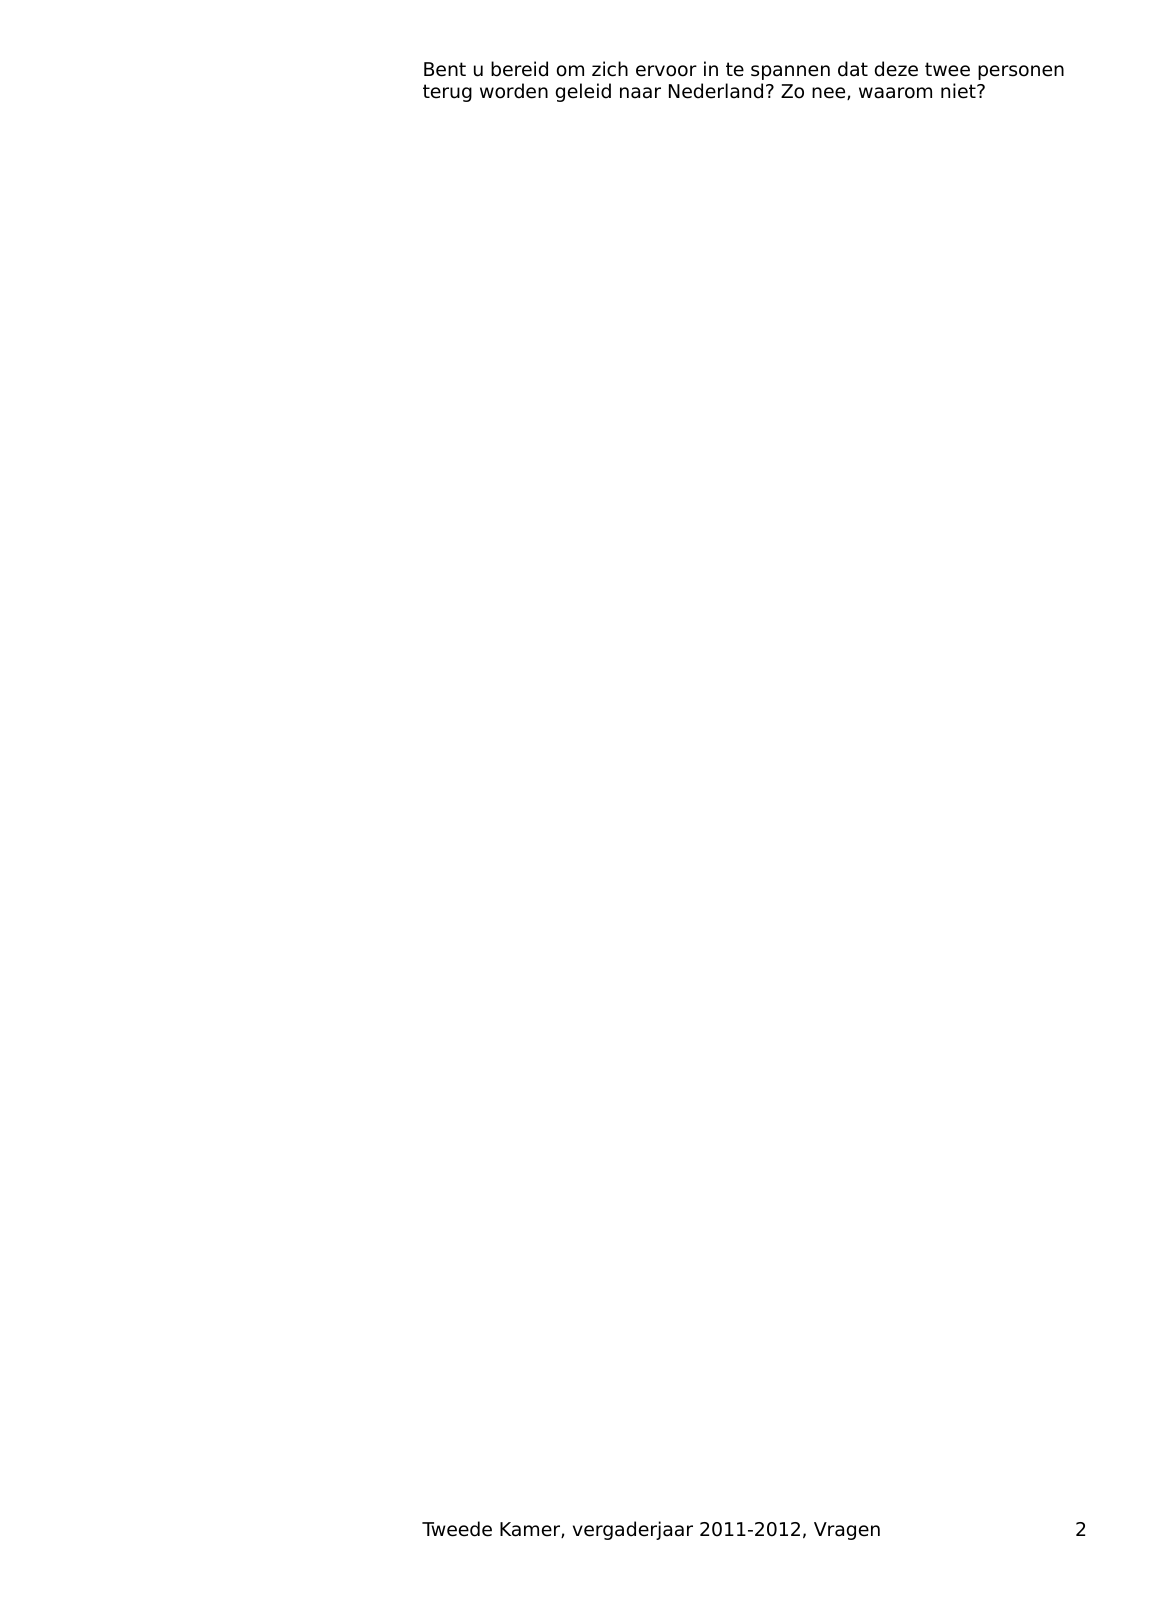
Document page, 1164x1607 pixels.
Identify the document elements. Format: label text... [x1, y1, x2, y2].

text Bent u bereid om zich ervoor in te spannen dat deze twee personen terug worden geleid naar Nederland? Zo nee, waarom niet? [422, 59, 1087, 103]
